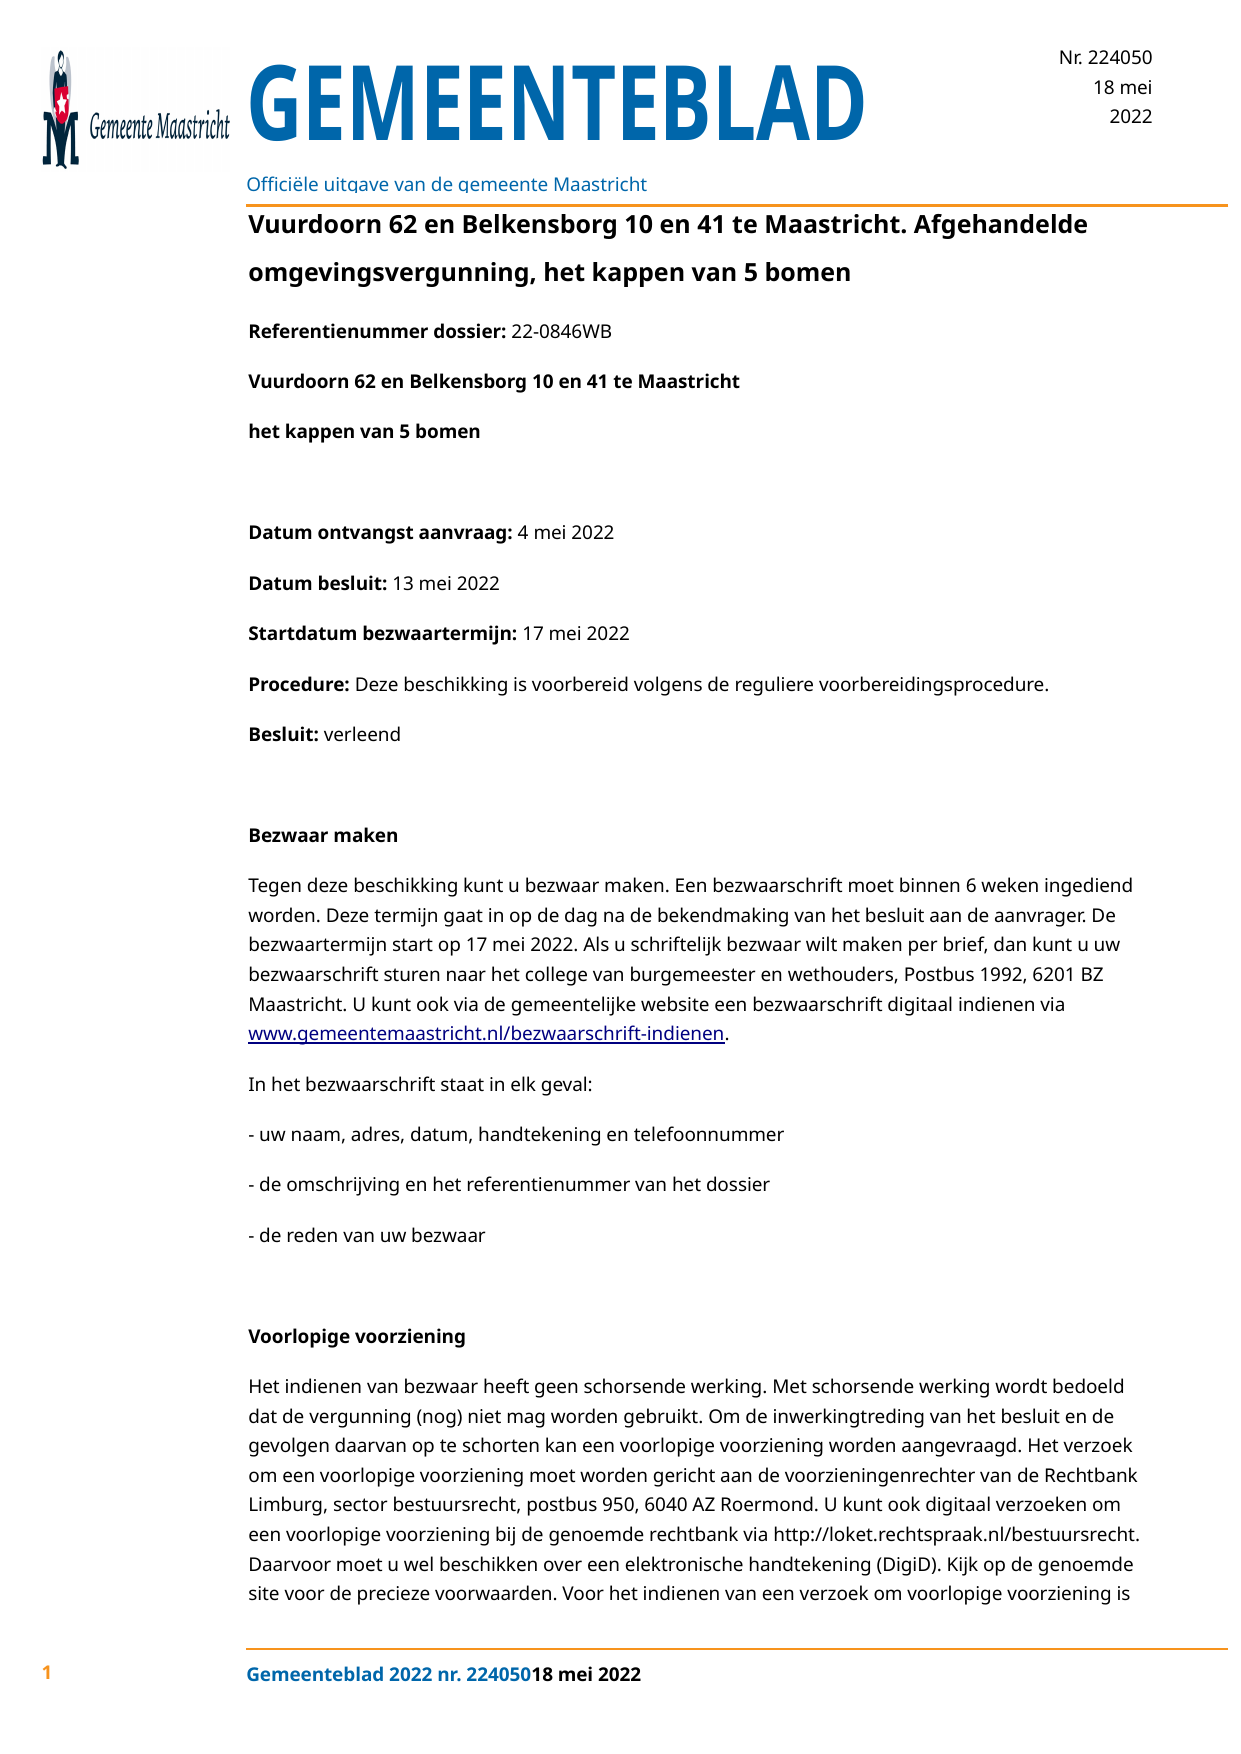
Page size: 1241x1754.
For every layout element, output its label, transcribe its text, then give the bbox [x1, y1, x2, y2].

picture [41, 47, 231, 172]
text het kappen van 5 bomen [248, 419, 1152, 444]
text Startdatum bezwaartermijn: 17 mei 2022 [248, 620, 1152, 646]
text - de omschrijving en het referentienummer van het dossier [248, 1172, 1152, 1197]
text Het indienen van bezwaar heeft geen schorsende werking. Met schorsende werking wordt bedoeld dat de vergunning (nog) niet mag worden gebruikt. Om de inwerkingtreding van het besluit en de gevolgen daarvan op te schorten kan een voorlopige voorziening worden aangevraagd. Het verzoek om een voorlopige voorziening moet worden gericht aan de voorzieningenrechter van de Rechtbank Limburg, sector bestuursrecht, postbus 950, 6040 AZ Roermond. U kunt ook digitaal verzoeken om een voorlopige voorziening bij de genoemde rechtbank via http://loket.rechtspraak.nl/bestuursrecht. Daarvoor moet u wel beschikken over een elektronische handtekening (DigiD). Kijk op de genoemde site voor de precieze voorwaarden. Voor het indienen van een verzoek om voorlopige voorziening is [248, 1373, 1152, 1606]
text Voorlopige voorziening [248, 1323, 1152, 1349]
text - de reden van uw bezwaar [248, 1222, 1152, 1248]
text - uw naam, adres, datum, handtekening en telefoonnummer [248, 1121, 1152, 1147]
text Vuurdoorn 62 en Belkensborg 10 en 41 te Maastricht. Afgehandelde omgevingsvergunning, het kappen van 5 bomen [248, 207, 1152, 288]
text Datum besluit: 13 mei 2022 [248, 570, 1152, 596]
text Procedure: Deze beschikking is voorbereid volgens de reguliere voorbereidingsprocedure. [248, 671, 1152, 697]
text Vuurdoorn 62 en Belkensborg 10 en 41 te Maastricht [248, 368, 1152, 394]
text Datum ontvangst aanvraag: 4 mei 2022 [248, 519, 1152, 545]
text In het bezwaarschrift staat in elk geval: [248, 1071, 1152, 1097]
text Besluit: verleend [248, 721, 1152, 747]
text Bezwaar maken [248, 822, 1152, 848]
text Tegen deze beschikking kunt u bezwaar maken. Een bezwaarschrift moet binnen 6 weken ingediend worden. Deze termijn gaat in op de dag na de bekendmaking van het besluit aan de aanvrager. De bezwaartermijn start op 17 mei 2022. Als u schriftelijk bezwaar wilt maken per brief, dan kunt u uw bezwaarschrift sturen naar het college van burgemeester en wethouders, Postbus 1992, 6201 BZ Maastricht. U kunt ook via de gemeentelijke website een bezwaarschrift digitaal indienen via www.gemeentemaastricht.nl/bezwaarschrift-indienen. [248, 872, 1152, 1046]
text Referentienummer dossier: 22-0846WB [248, 318, 1152, 344]
